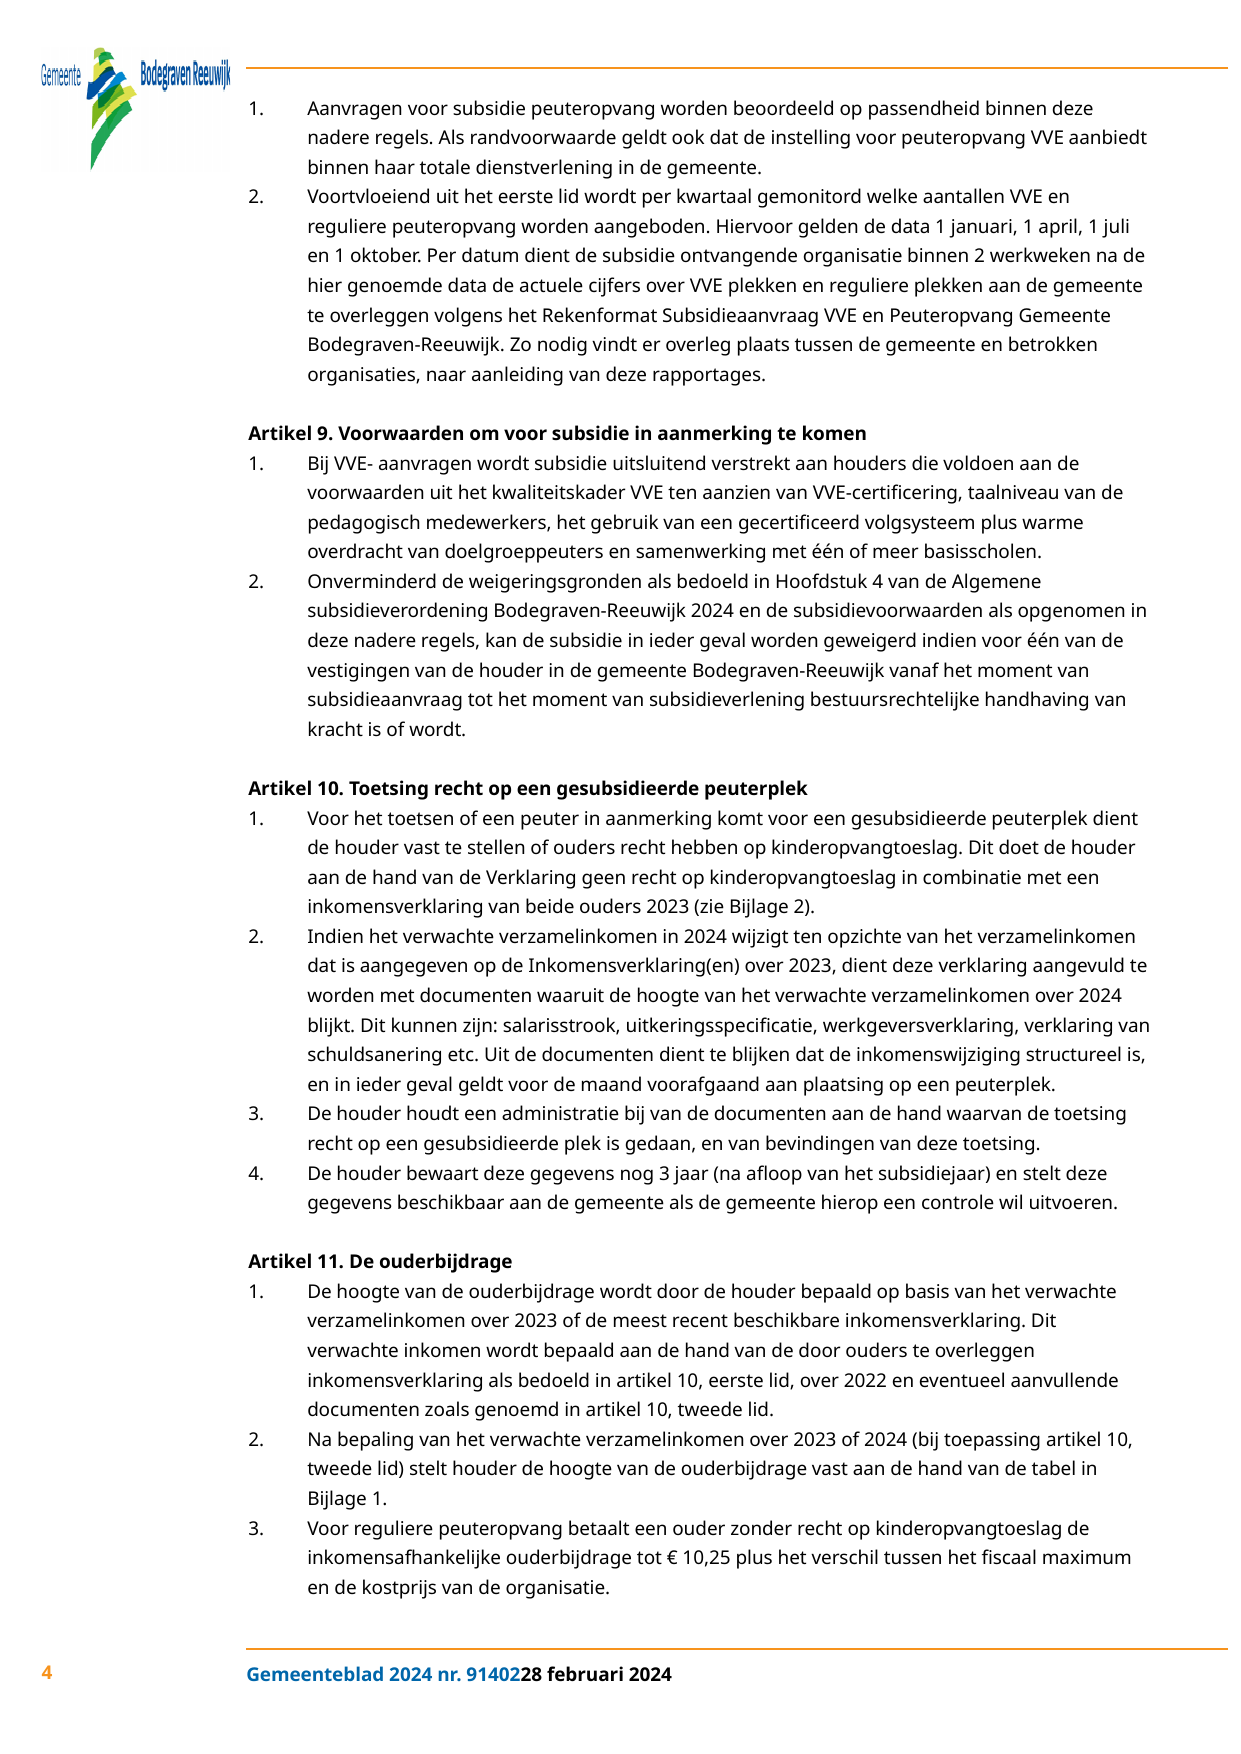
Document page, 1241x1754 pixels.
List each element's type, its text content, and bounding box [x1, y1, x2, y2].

list Na bepaling van het verwachte verzamelinkomen over 2023 of 2024 (bij toepassing artikel 10, tweede lid) stelt houder de hoogte van de ouderbijdrage vast aan de hand van de tabel in Bijlage 1. [248, 1426, 1152, 1511]
list Bij VVE- aanvragen wordt subsidie uitsluitend verstrekt aan houders die voldoen aan de voorwaarden uit het kwaliteitskader VVE ten aanzien van VVE-certificering, taalniveau van de pedagogisch medewerkers, het gebruik van een gecertificeerd volgsysteem plus warme overdracht van doelgroeppeuters en samenwerking met één of meer basisscholen. [248, 450, 1152, 564]
list Voor het toetsen of een peuter in aanmerking komt voor een gesubsidieerde peuterplek dient de houder vast te stellen of ouders recht hebben op kinderopvangtoeslag. Dit doet de houder aan de hand van de Verklaring geen recht op kinderopvangtoeslag in combinatie met een inkomensverklaring van beide ouders 2023 (zie Bijlage 2). [248, 805, 1152, 919]
list De houder bewaart deze gegevens nog 3 jaar (na afloop van het subsidiejaar) en stelt deze gegevens beschikbaar aan de gemeente als de gemeente hierop een controle wil uitvoeren. [248, 1160, 1152, 1215]
list Voor reguliere peuteropvang betaalt een ouder zonder recht op kinderopvangtoeslag de inkomensafhankelijke ouderbijdrage tot € 10,25 plus het verschil tussen het fiscaal maximum en de kostprijs van de organisatie. [248, 1515, 1152, 1600]
text Artikel 10. Toetsing recht op een gesubsidieerde peuterplek [248, 775, 1152, 801]
list Voortvloeiend uit het eerste lid wordt per kwartaal gemonitord welke aantallen VVE en reguliere peuteropvang worden aangeboden. Hiervoor gelden de data 1 januari, 1 april, 1 juli en 1 oktober. Per datum dient de subsidie ontvangende organisatie binnen 2 werkweken na de hier genoemde data de actuele cijfers over VVE plekken en reguliere plekken aan de gemeente te overleggen volgens het Rekenformat Subsidieaanvraag VVE en Peuteropvang Gemeente Bodegraven-Reeuwijk. Zo nodig vindt er overleg plaats tussen de gemeente en betrokken organisaties, naar aanleiding van deze rapportages. [248, 183, 1152, 387]
text Artikel 11. De ouderbijdrage [248, 1248, 1152, 1274]
list De houder houdt een administratie bij van de documenten aan de hand waarvan de toetsing recht op een gesubsidieerde plek is gedaan, en van bevindingen van deze toetsing. [248, 1101, 1152, 1156]
list Onverminderd de weigeringsgronden als bedoeld in Hoofdstuk 4 van de Algemene subsidieverordening Bodegraven-Reeuwijk 2024 en de subsidievoorwaarden als opgenomen in deze nadere regels, kan de subsidie in ieder geval worden geweigerd indien voor één van de vestigingen van de houder in de gemeente Bodegraven-Reeuwijk vanaf het moment van subsidieaanvraag tot het moment van subsidieverlening bestuursrechtelijke handhaving van kracht is of wordt. [248, 568, 1152, 742]
list Indien het verwachte verzamelinkomen in 2024 wijzigt ten opzichte van het verzamelinkomen dat is aangegeven op de Inkomensverklaring(en) over 2023, dient deze verklaring aangevuld te worden met documenten waaruit de hoogte van het verwachte verzamelinkomen over 2024 blijkt. Dit kunnen zijn: salarisstrook, uitkeringsspecificatie, werkgeversverklaring, verklaring van schuldsanering etc. Uit de documenten dient te blijken dat de inkomenswijziging structureel is, en in ieder geval geldt voor de maand voorafgaand aan plaatsing op een peuterplek. [248, 923, 1152, 1097]
list De hoogte van de ouderbijdrage wordt door de houder bepaald op basis van het verwachte verzamelinkomen over 2023 of de meest recent beschikbare inkomensverklaring. Dit verwachte inkomen wordt bepaald aan de hand van de door ouders te overleggen inkomensverklaring als bedoeld in artikel 10, eerste lid, over 2022 en eventueel aanvullende documenten zoals genoemd in artikel 10, tweede lid. [248, 1278, 1152, 1422]
text Artikel 9. Voorwaarden om voor subsidie in aanmerking te komen [248, 420, 1152, 446]
list Aanvragen voor subsidie peuteropvang worden beoordeeld op passendheid binnen deze nadere regels. Als randvoorwaarde geldt ook dat de instelling voor peuteropvang VVE aanbiedt binnen haar totale dienstverlening in de gemeente. [248, 95, 1152, 180]
picture [41, 47, 231, 172]
